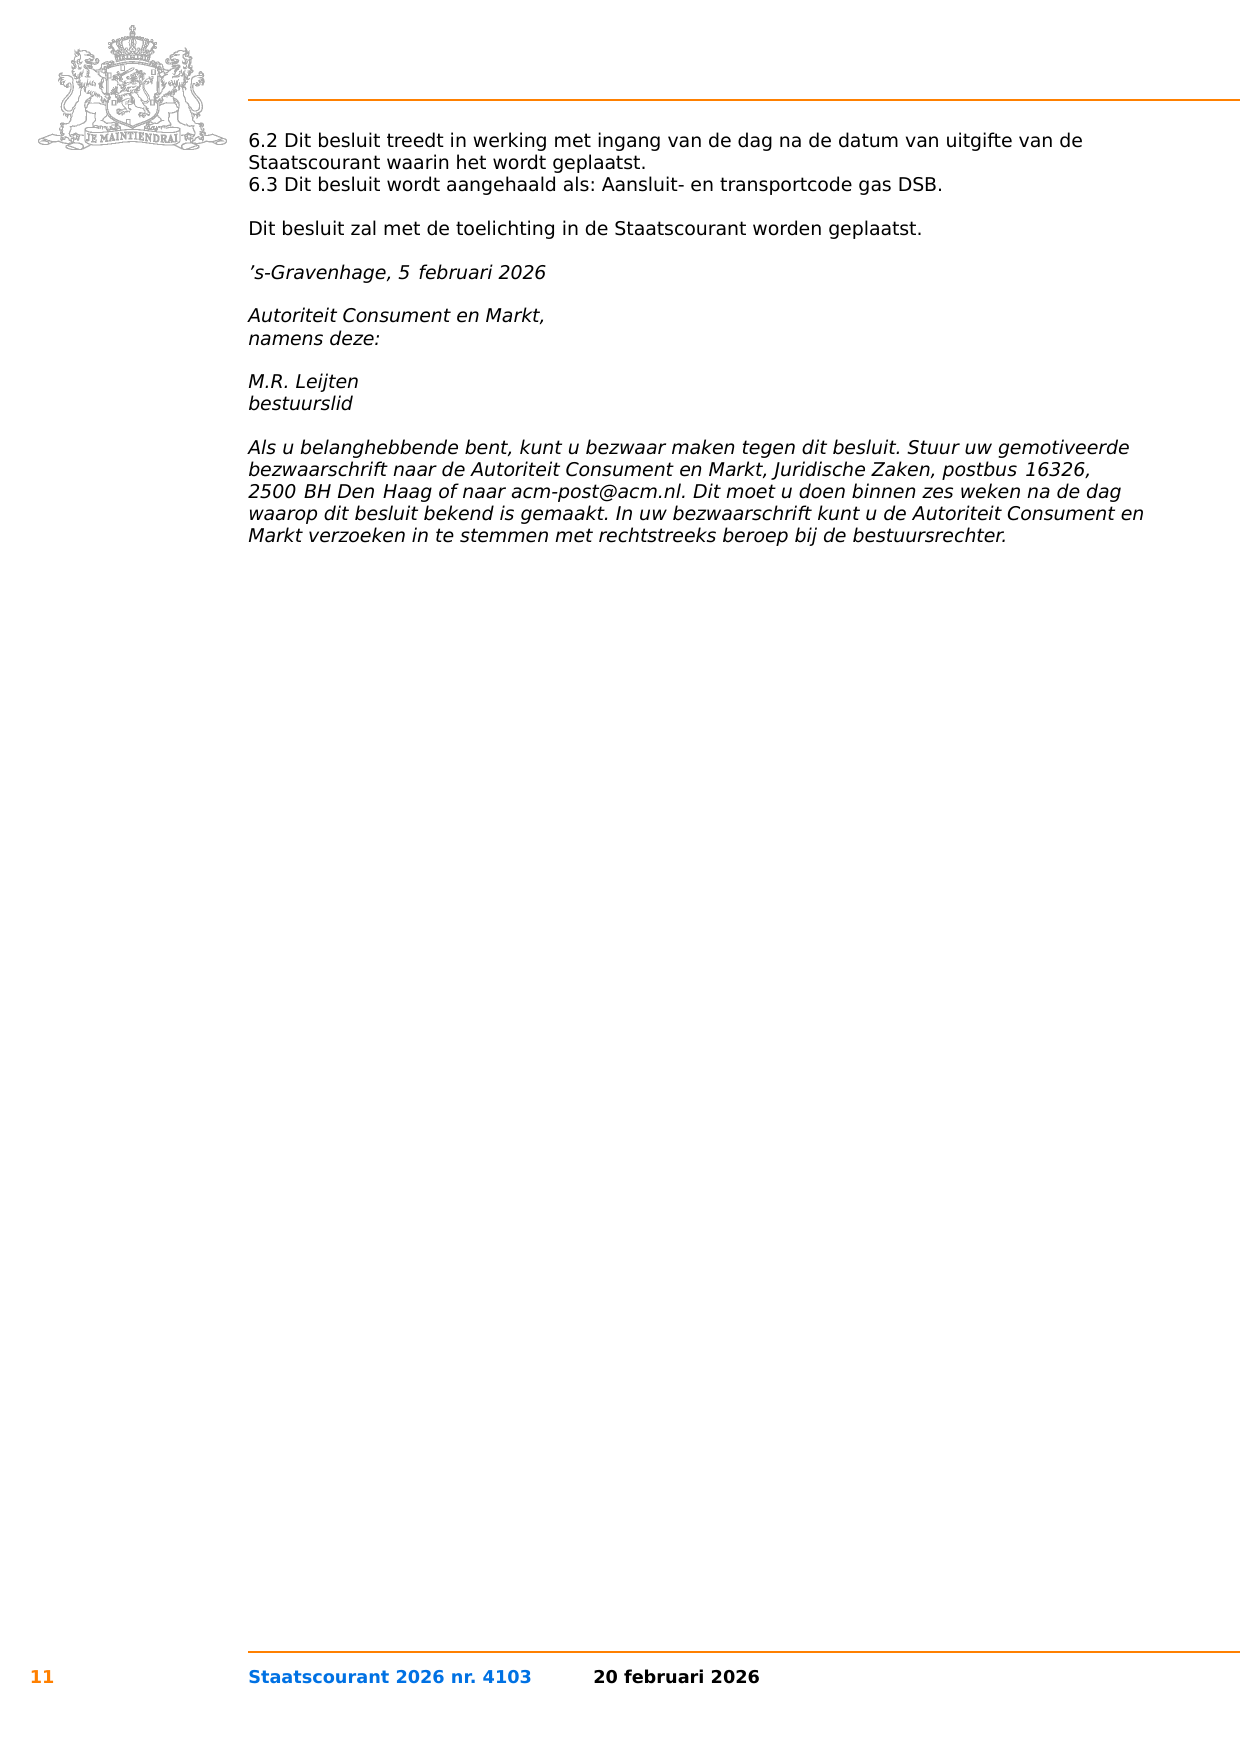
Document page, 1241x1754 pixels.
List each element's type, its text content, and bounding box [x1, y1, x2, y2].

text Als u belanghebbende bent, kunt u bezwaar maken tegen dit besluit. Stuur uw gemotiveerde bezwaarschrift naar de Autoriteit Consument en Markt, Juridische Zaken, postbus 16326, 2500 BH Den Haag of naar acm-post@acm.nl. Dit moet u doen binnen zes weken na de dag waarop dit besluit bekend is gemaakt. In uw bezwaarschrift kunt u de Autoriteit Consument en Markt verzoeken in te stemmen met rechtstreeks beroep bij de bestuursrechter. [248, 437, 1163, 547]
picture [38, 25, 227, 150]
text 6.2 Dit besluit treedt in werking met ingang van de dag na de datum van uitgifte van de Staatscourant waarin het wordt geplaatst. [248, 130, 1163, 174]
text Dit besluit zal met de toelichting in de Staatscourant worden geplaatst. [248, 218, 1163, 240]
text ’s-Gravenhage, 5 februari 2026 [248, 262, 1163, 283]
text 6.3 Dit besluit wordt aangehaald als: Aansluit- en transportcode gas DSB. [248, 174, 1163, 196]
text Autoriteit Consument en Markt, namens deze: M.R. Leijten bestuurslid [248, 305, 1163, 415]
